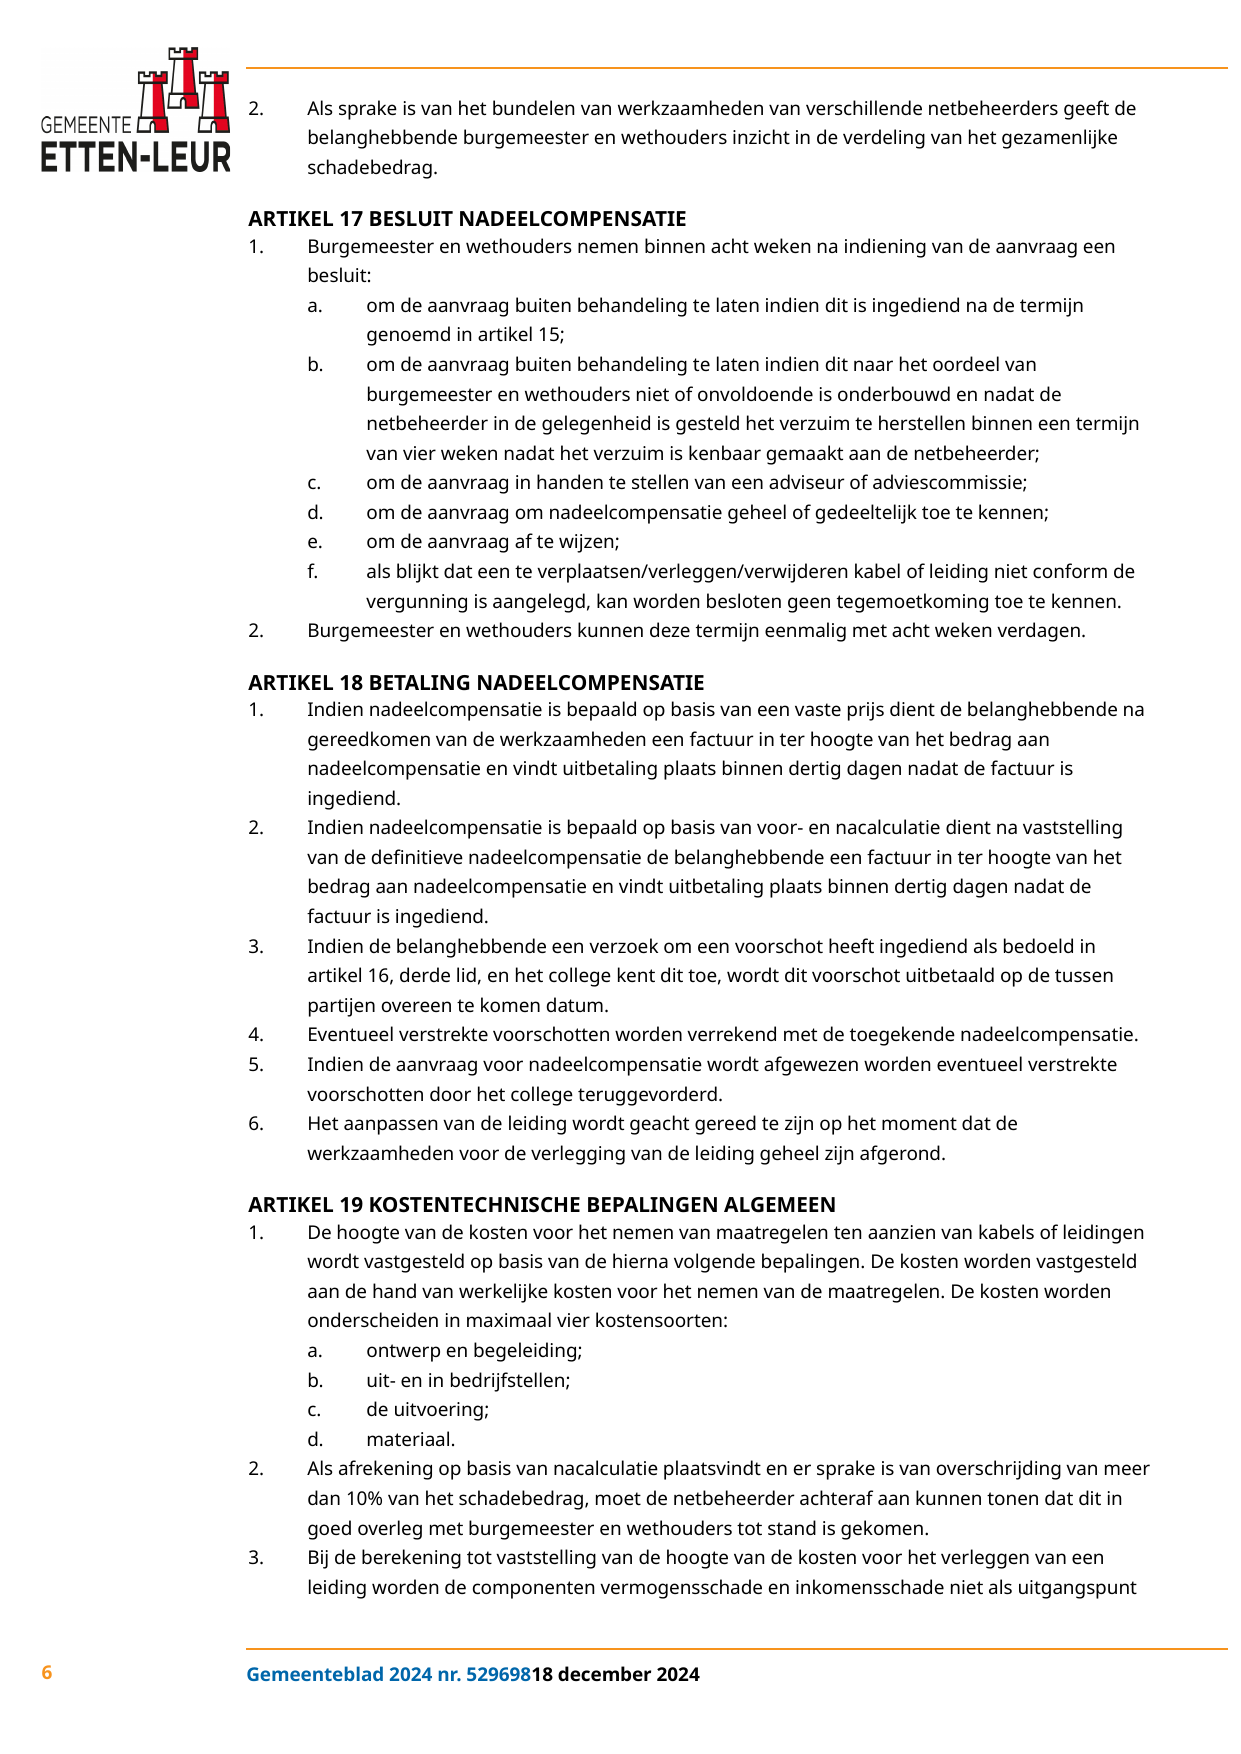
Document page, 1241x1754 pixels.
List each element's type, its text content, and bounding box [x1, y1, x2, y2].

list Indien de aanvraag voor nadeelcompensatie wordt afgewezen worden eventueel verstrekte voorschotten door het college teruggevorderd. [248, 1051, 1152, 1107]
text ARTIKEL 18 BETALING NADEELCOMPENSATIE [248, 668, 1152, 696]
list Als sprake is van het bundelen van werkzaamheden van verschillende netbeheerders geeft de belanghebbende burgemeester en wethouders inzicht in de verdeling van het gezamenlijke schadebedrag. [248, 95, 1152, 180]
list Burgemeester en wethouders kunnen deze termijn eenmalig met acht weken verdagen. [248, 617, 1152, 643]
list om de aanvraag buiten behandeling te laten indien dit naar het oordeel van burgemeester en wethouders niet of onvoldoende is onderbouwd en nadat de netbeheerder in de gelegenheid is gesteld het verzuim te herstellen binnen een termijn van vier weken nadat het verzuim is kenbaar gemaakt aan de netbeheerder; [307, 351, 1152, 466]
list Indien nadeelcompensatie is bepaald op basis van voor- en nacalculatie dient na vaststelling van de definitieve nadeelcompensatie de belanghebbende een factuur in ter hoogte van het bedrag aan nadeelcompensatie en vindt uitbetaling plaats binnen dertig dagen nadat de factuur is ingediend. [248, 814, 1152, 929]
list Indien nadeelcompensatie is bepaald op basis van een vaste prijs dient de belanghebbende na gereedkomen van de werkzaamheden een factuur in ter hoogte van het bedrag aan nadeelcompensatie en vindt uitbetaling plaats binnen dertig dagen nadat de factuur is ingediend. [248, 696, 1152, 811]
text ARTIKEL 17 BESLUIT NADEELCOMPENSATIE [248, 204, 1152, 233]
list om de aanvraag buiten behandeling te laten indien dit is ingediend na de termijn genoemd in artikel 15; [307, 292, 1152, 347]
picture [41, 47, 231, 172]
list materiaal. [307, 1426, 1152, 1452]
list om de aanvraag in handen te stellen van een adviseur of adviescommissie; [307, 469, 1152, 495]
list Het aanpassen van de leiding wordt geacht gereed te zijn op het moment dat de werkzaamheden voor de verlegging van de leiding geheel zijn afgerond. [248, 1110, 1152, 1166]
list Eventueel verstrekte voorschotten worden verrekend met de toegekende nadeelcompensatie. [248, 1022, 1152, 1047]
list als blijkt dat een te verplaatsen/verleggen/verwijderen kabel of leiding niet conform de vergunning is aangelegd, kan worden besloten geen tegemoetkoming toe te kennen. [307, 558, 1152, 613]
list om de aanvraag om nadeelcompensatie geheel of gedeeltelijk toe te kennen; [307, 499, 1152, 525]
text ARTIKEL 19 KOSTENTECHNISCHE BEPALINGEN ALGEMEEN [248, 1190, 1152, 1219]
list de uitvoering; [307, 1396, 1152, 1422]
list Als afrekening op basis van nacalculatie plaatsvindt en er sprake is van overschrijding van meer dan 10% van het schadebedrag, moet de netbeheerder achteraf aan kunnen tonen dat dit in goed overleg met burgemeester en wethouders tot stand is gekomen. [248, 1456, 1152, 1540]
list Burgemeester en wethouders nemen binnen acht weken na indiening van de aanvraag een besluit: [248, 233, 1152, 288]
list Bij de berekening tot vaststelling van de hoogte van de kosten voor het verleggen van een leiding worden de componenten vermogensschade en inkomensschade niet als uitgangspunt [248, 1544, 1152, 1599]
list uit- en in bedrijfstellen; [307, 1367, 1152, 1392]
list De hoogte van de kosten voor het nemen van maatregelen ten aanzien van kabels of leidingen wordt vastgesteld op basis van de hierna volgende bepalingen. De kosten worden vastgesteld aan de hand van werkelijke kosten voor het nemen van de maatregelen. De kosten worden onderscheiden in maximaal vier kostensoorten: [248, 1219, 1152, 1333]
list om de aanvraag af te wijzen; [307, 529, 1152, 554]
list ontwerp en begeleiding; [307, 1337, 1152, 1363]
list Indien de belanghebbende een verzoek om een voorschot heeft ingediend als bedoeld in artikel 16, derde lid, en het college kent dit toe, wordt dit voorschot uitbetaald op de tussen partijen overeen te komen datum. [248, 933, 1152, 1018]
